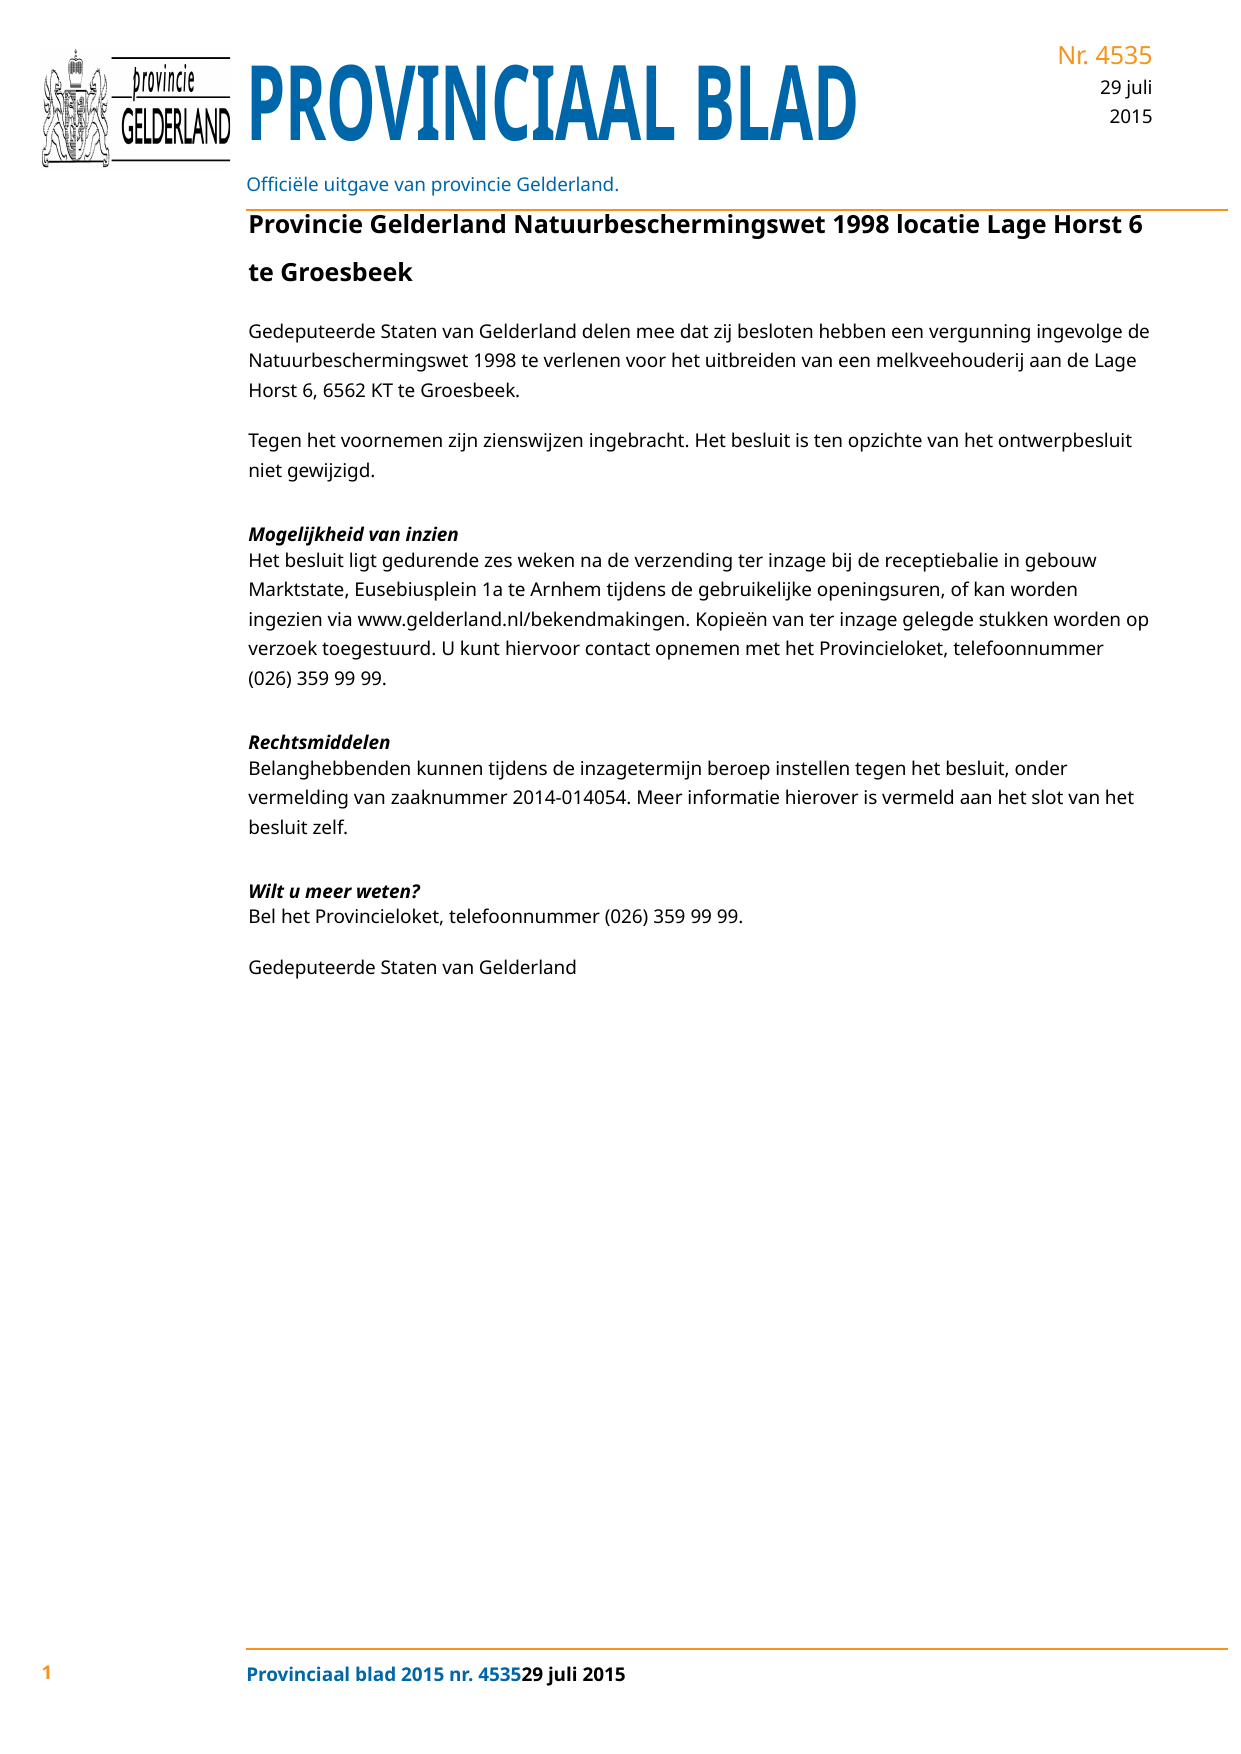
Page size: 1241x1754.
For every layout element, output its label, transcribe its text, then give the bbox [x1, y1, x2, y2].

text Bel het Provincieloket, telefoonnummer (026) 359 99 99. [248, 904, 1152, 929]
text Mogelijkheid van inzien [248, 521, 1152, 547]
text Het besluit ligt gedurende zes weken na de verzending ter inzage bij de receptiebalie in gebouw Marktstate, Eusebiusplein 1a te Arnhem tijdens de gebruikelijke openingsuren, of kan worden ingezien via www.gelderland.nl/bekendmakingen. Kopieën van ter inzage gelegde stukken worden op verzoek toegestuurd. U kunt hiervoor contact opnemen met het Provincieloket, telefoonnummer (026) 359 99 99. [248, 547, 1152, 691]
picture [41, 47, 231, 172]
text Gedeputeerde Staten van Gelderland delen mee dat zij besloten hebben een vergunning ingevolge de Natuurbeschermingswet 1998 te verlenen voor het uitbreiden van een melkveehouderij aan de Lage Horst 6, 6562 KT te Groesbeek. [248, 318, 1152, 403]
text Rechtsmiddelen [248, 729, 1152, 755]
text Wilt u meer weten? [248, 878, 1152, 904]
text Belanghebbenden kunnen tijdens de inzagetermijn beroep instellen tegen het besluit, onder vermelding van zaaknummer 2014-014054. Meer informatie hierover is vermeld aan het slot van het besluit zelf. [248, 755, 1152, 840]
text Gedeputeerde Staten van Gelderland [248, 954, 1152, 980]
text Provincie Gelderland Natuurbeschermingswet 1998 locatie Lage Horst 6 te Groesbeek [248, 211, 1152, 288]
text Tegen het voornemen zijn zienswijzen ingebracht. Het besluit is ten opzichte van het ontwerpbesluit niet gewijzigd. [248, 427, 1152, 483]
